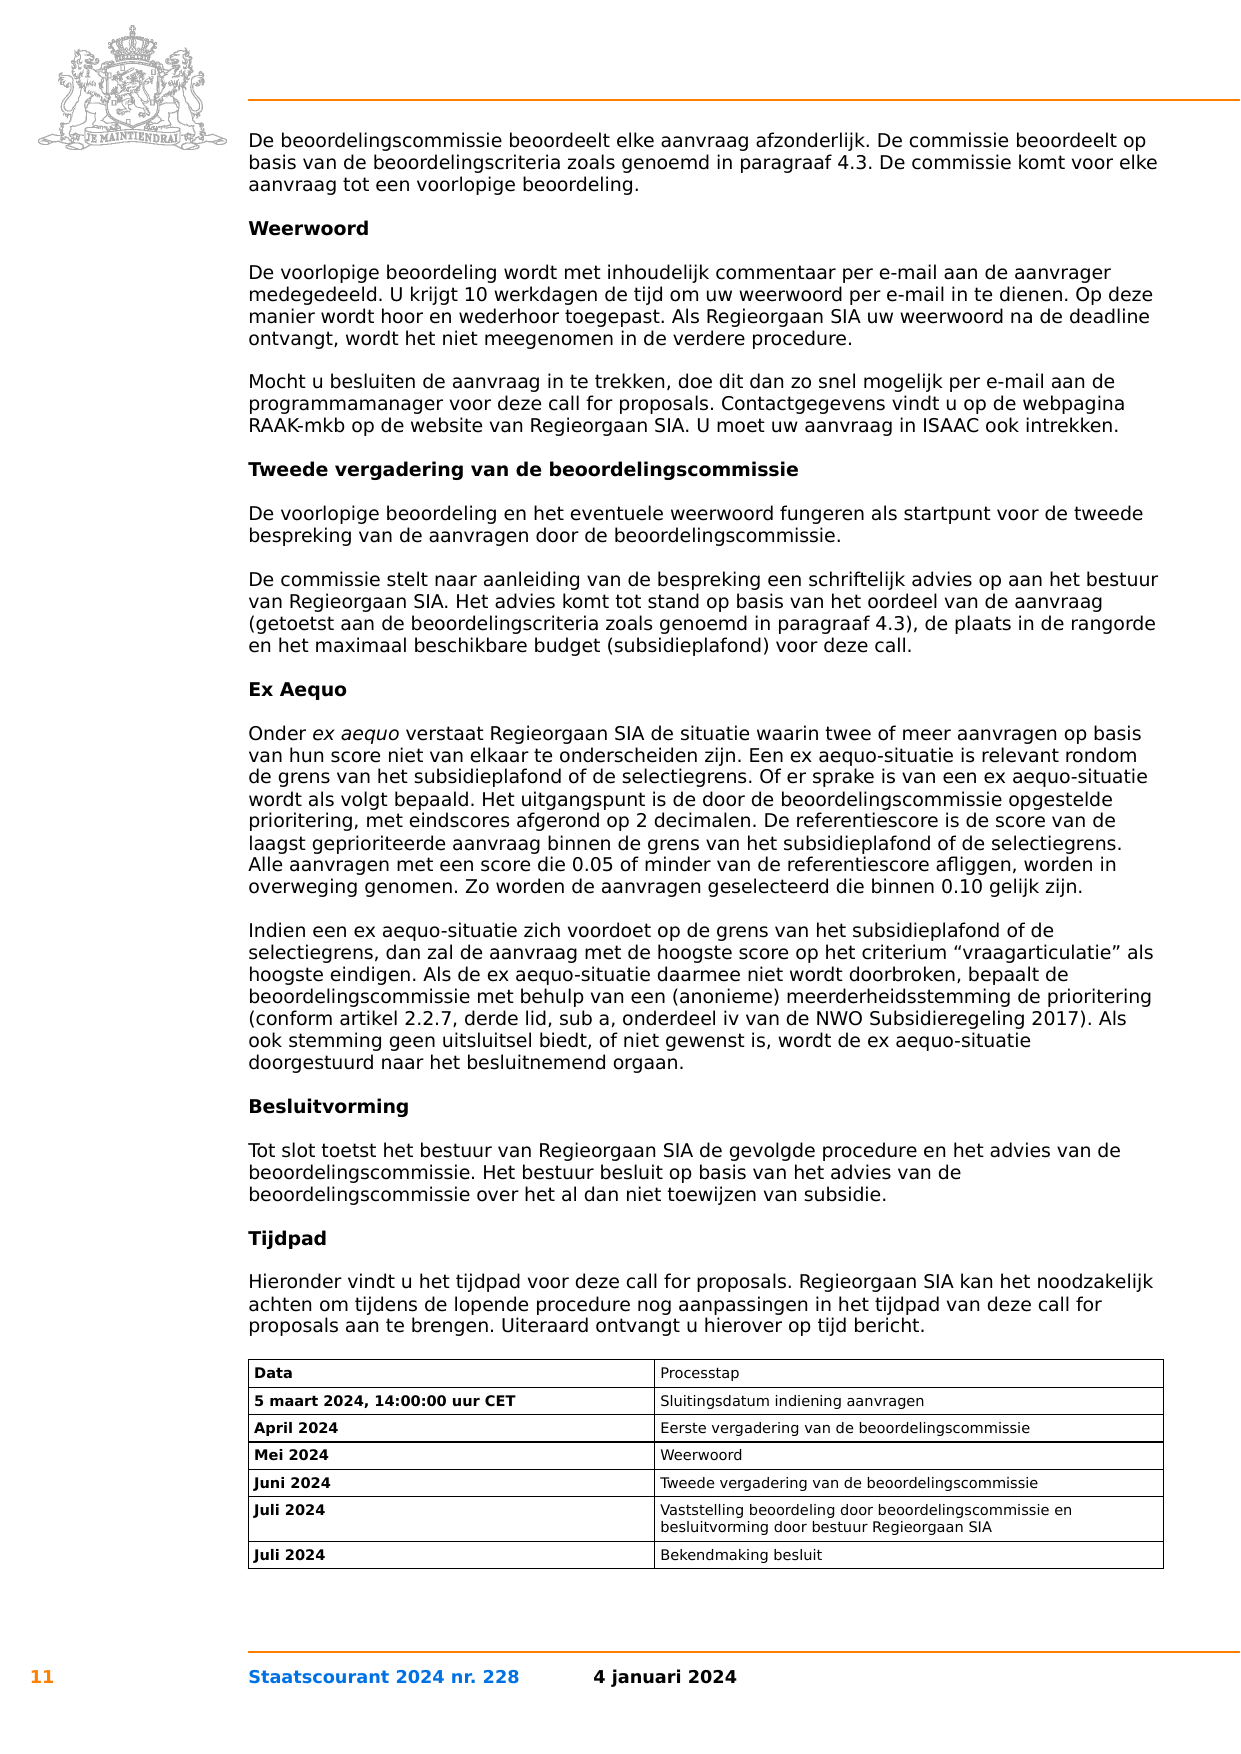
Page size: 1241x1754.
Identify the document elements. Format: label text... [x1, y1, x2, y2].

subtitle Tijdpad [248, 1228, 1163, 1249]
table_cell Vaststelling beoordeling door beoordelingscommissie en besluitvorming door bestuur Regieorgaan SIA [655, 1497, 1163, 1541]
text De voorlopige beoordeling en het eventuele weerwoord fungeren als startpunt voor de tweede bespreking van de aanvragen door de beoordelingscommissie. [248, 503, 1163, 547]
table_cell Eerste vergadering van de beoordelingscommissie [655, 1415, 1163, 1441]
table_cell Bekendmaking besluit [655, 1542, 1163, 1568]
text Onder ex aequo verstaat Regieorgaan SIA de situatie waarin twee of meer aanvragen op basis van hun score niet van elkaar te onderscheiden zijn. Een ex aequo-situatie is relevant rondom de grens van het subsidieplafond of de selectiegrens. Of er sprake is van een ex aequo-situatie wordt als volgt bepaald. Het uitgangspunt is de door de beoordelingscommissie opgestelde prioritering, met eindscores afgerond op 2 decimalen. De referentiescore is de score van de laagst geprioriteerde aanvraag binnen de grens van het subsidieplafond of de selectiegrens. Alle aanvragen met een score die 0.05 of minder van de referentiescore afliggen, worden in overweging genomen. Zo worden de aanvragen geselecteerd die binnen 0.10 gelijk zijn. [248, 722, 1163, 898]
text De voorlopige beoordeling wordt met inhoudelijk commentaar per e-mail aan de aanvrager medegedeeld. U krijgt 10 werkdagen de tijd om uw weerwoord per e-mail in te dienen. Op deze manier wordt hoor en wederhoor toegepast. Als Regieorgaan SIA uw weerwoord na de deadline ontvangt, wordt het niet meegenomen in de verdere procedure. [248, 262, 1163, 349]
text De beoordelingscommissie beoordeelt elke aanvraag afzonderlijk. De commissie beoordeelt op basis van de beoordelingscriteria zoals genoemd in paragraaf 4.3. De commissie komt voor elke aanvraag tot een voorlopige beoordeling. [248, 130, 1163, 196]
text Mocht u besluiten de aanvraag in te trekken, doe dit dan zo snel mogelijk per e-mail aan de programmamanager voor deze call for proposals. Contactgegevens vindt u op de webpagina RAAK-mkb op de website van Regieorgaan SIA. U moet uw aanvraag in ISAAC ook intrekken. [248, 371, 1163, 437]
table_header Data [249, 1360, 654, 1387]
table_cell Sluitingsdatum indiening aanvragen [655, 1388, 1163, 1414]
table_header Processtap [655, 1360, 1163, 1387]
picture [38, 25, 227, 150]
table_cell Mei 2024 [249, 1443, 654, 1469]
subtitle Weerwoord [248, 218, 1163, 240]
text De commissie stelt naar aanleiding van de bespreking een schriftelijk advies op aan het bestuur van Regieorgaan SIA. Het advies komt tot stand op basis van het oordeel van de aanvraag (getoetst aan de beoordelingscriteria zoals genoemd in paragraaf 4.3), de plaats in de rangorde en het maximaal beschikbare budget (subsidieplafond) voor deze call. [248, 569, 1163, 657]
table_cell Tweede vergadering van de beoordelingscommissie [655, 1470, 1163, 1496]
subtitle Tweede vergadering van de beoordelingscommissie [248, 459, 1163, 481]
table_cell Juli 2024 [249, 1497, 654, 1541]
text Tot slot toetst het bestuur van Regieorgaan SIA de gevolgde procedure en het advies van de beoordelingscommissie. Het bestuur besluit op basis van het advies van de beoordelingscommissie over het al dan niet toewijzen van subsidie. [248, 1140, 1163, 1206]
table_cell April 2024 [249, 1415, 654, 1441]
table_cell Weerwoord [655, 1443, 1163, 1469]
subtitle Besluitvorming [248, 1096, 1163, 1118]
table_cell 5 maart 2024, 14:00:00 uur CET [249, 1388, 654, 1414]
table_cell Juli 2024 [249, 1542, 654, 1568]
text Hieronder vindt u het tijdpad voor deze call for proposals. Regieorgaan SIA kan het noodzakelijk achten om tijdens de lopende procedure nog aanpassingen in het tijdpad van deze call for proposals aan te brengen. Uiteraard ontvangt u hierover op tijd bericht. [248, 1271, 1163, 1337]
table_cell Juni 2024 [249, 1470, 654, 1496]
subtitle Ex Aequo [248, 679, 1163, 701]
text Indien een ex aequo-situatie zich voordoet op de grens van het subsidieplafond of de selectiegrens, dan zal de aanvraag met de hoogste score op het criterium “vraagarticulatie” als hoogste eindigen. Als de ex aequo-situatie daarmee niet wordt doorbroken, bepaalt de beoordelingscommissie met behulp van een (anonieme) meerderheidsstemming de prioritering (conform artikel 2.2.7, derde lid, sub a, onderdeel iv van de NWO Subsidieregeling 2017). Als ook stemming geen uitsluitsel biedt, of niet gewenst is, wordt de ex aequo-situatie doorgestuurd naar het besluitnemend orgaan. [248, 920, 1163, 1074]
